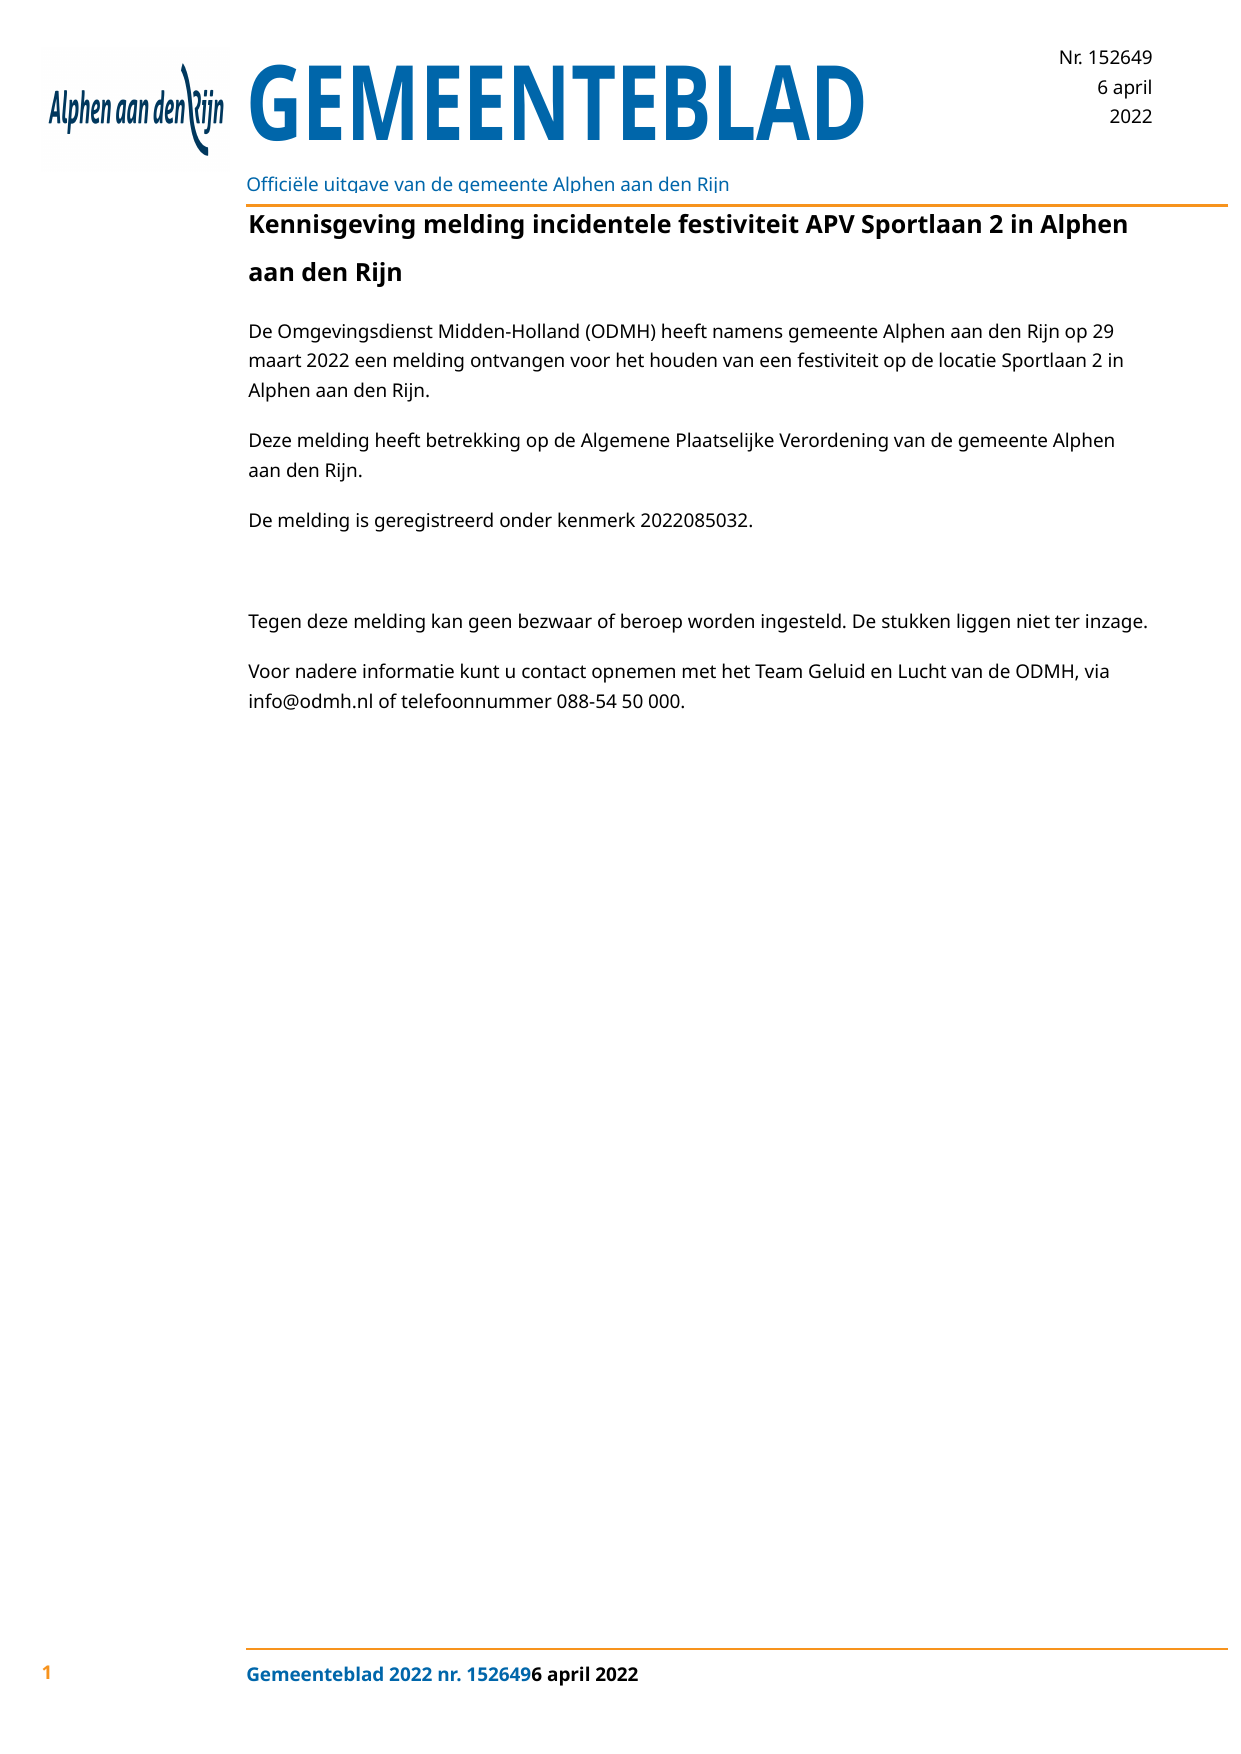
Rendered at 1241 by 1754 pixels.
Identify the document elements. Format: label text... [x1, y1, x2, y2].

text Deze melding heeft betrekking op de Algemene Plaatselijke Verordening van de gemeente Alphen aan den Rijn. [248, 427, 1152, 483]
picture [41, 47, 231, 172]
text De Omgevingsdienst Midden-Holland (ODMH) heeft namens gemeente Alphen aan den Rijn op 29 maart 2022 een melding ontvangen voor het houden van een festiviteit op de locatie Sportlaan 2 in Alphen aan den Rijn. [248, 318, 1152, 403]
text De melding is geregistreerd onder kenmerk 2022085032. [248, 507, 1152, 533]
text Tegen deze melding kan geen bezwaar of beroep worden ingesteld. De stukken liggen niet ter inzage. [248, 608, 1152, 634]
text Voor nadere informatie kunt u contact opnemen met het Team Geluid en Lucht van de ODMH, via info@odmh.nl of telefoonnummer 088-54 50 000. [248, 659, 1152, 714]
text Kennisgeving melding incidentele festiviteit APV Sportlaan 2 in Alphen aan den Rijn [248, 207, 1152, 288]
